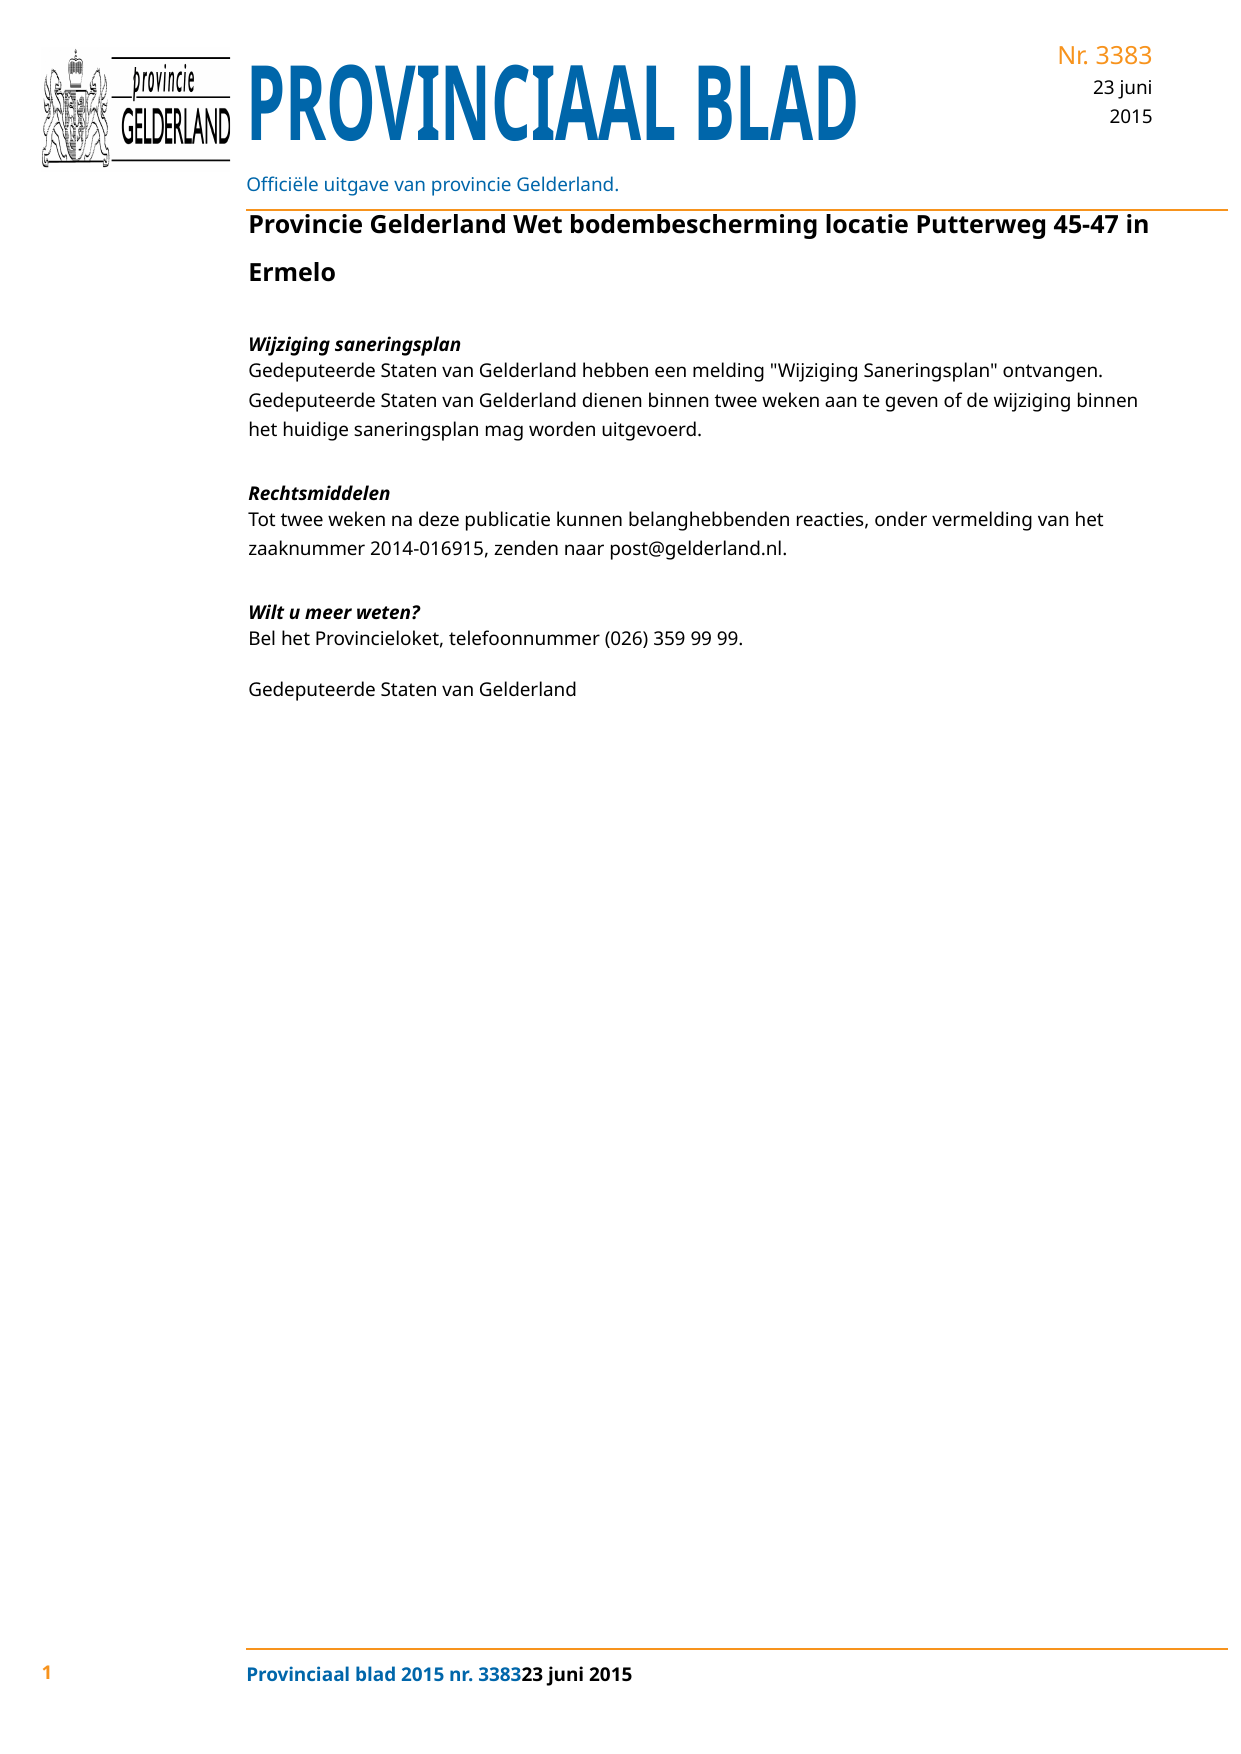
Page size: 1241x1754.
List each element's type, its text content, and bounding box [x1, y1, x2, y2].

text Provincie Gelderland Wet bodembescherming locatie Putterweg 45-47 in Ermelo [248, 211, 1152, 288]
text Gedeputeerde Staten van Gelderland hebben een melding "Wijziging Saneringsplan" ontvangen. Gedeputeerde Staten van Gelderland dienen binnen twee weken aan te geven of de wijziging binnen het huidige saneringsplan mag worden uitgevoerd. [248, 357, 1152, 442]
text Wilt u meer weten? [248, 599, 1152, 625]
text Rechtsmiddelen [248, 480, 1152, 506]
text Bel het Provincieloket, telefoonnummer (026) 359 99 99. [248, 625, 1152, 651]
text Gedeputeerde Staten van Gelderland [248, 676, 1152, 701]
text Wijziging saneringsplan [248, 331, 1152, 357]
text Tot twee weken na deze publicatie kunnen belanghebbenden reacties, onder vermelding van het zaaknummer 2014-016915, zenden naar post@gelderland.nl. [248, 506, 1152, 561]
picture [41, 47, 231, 172]
